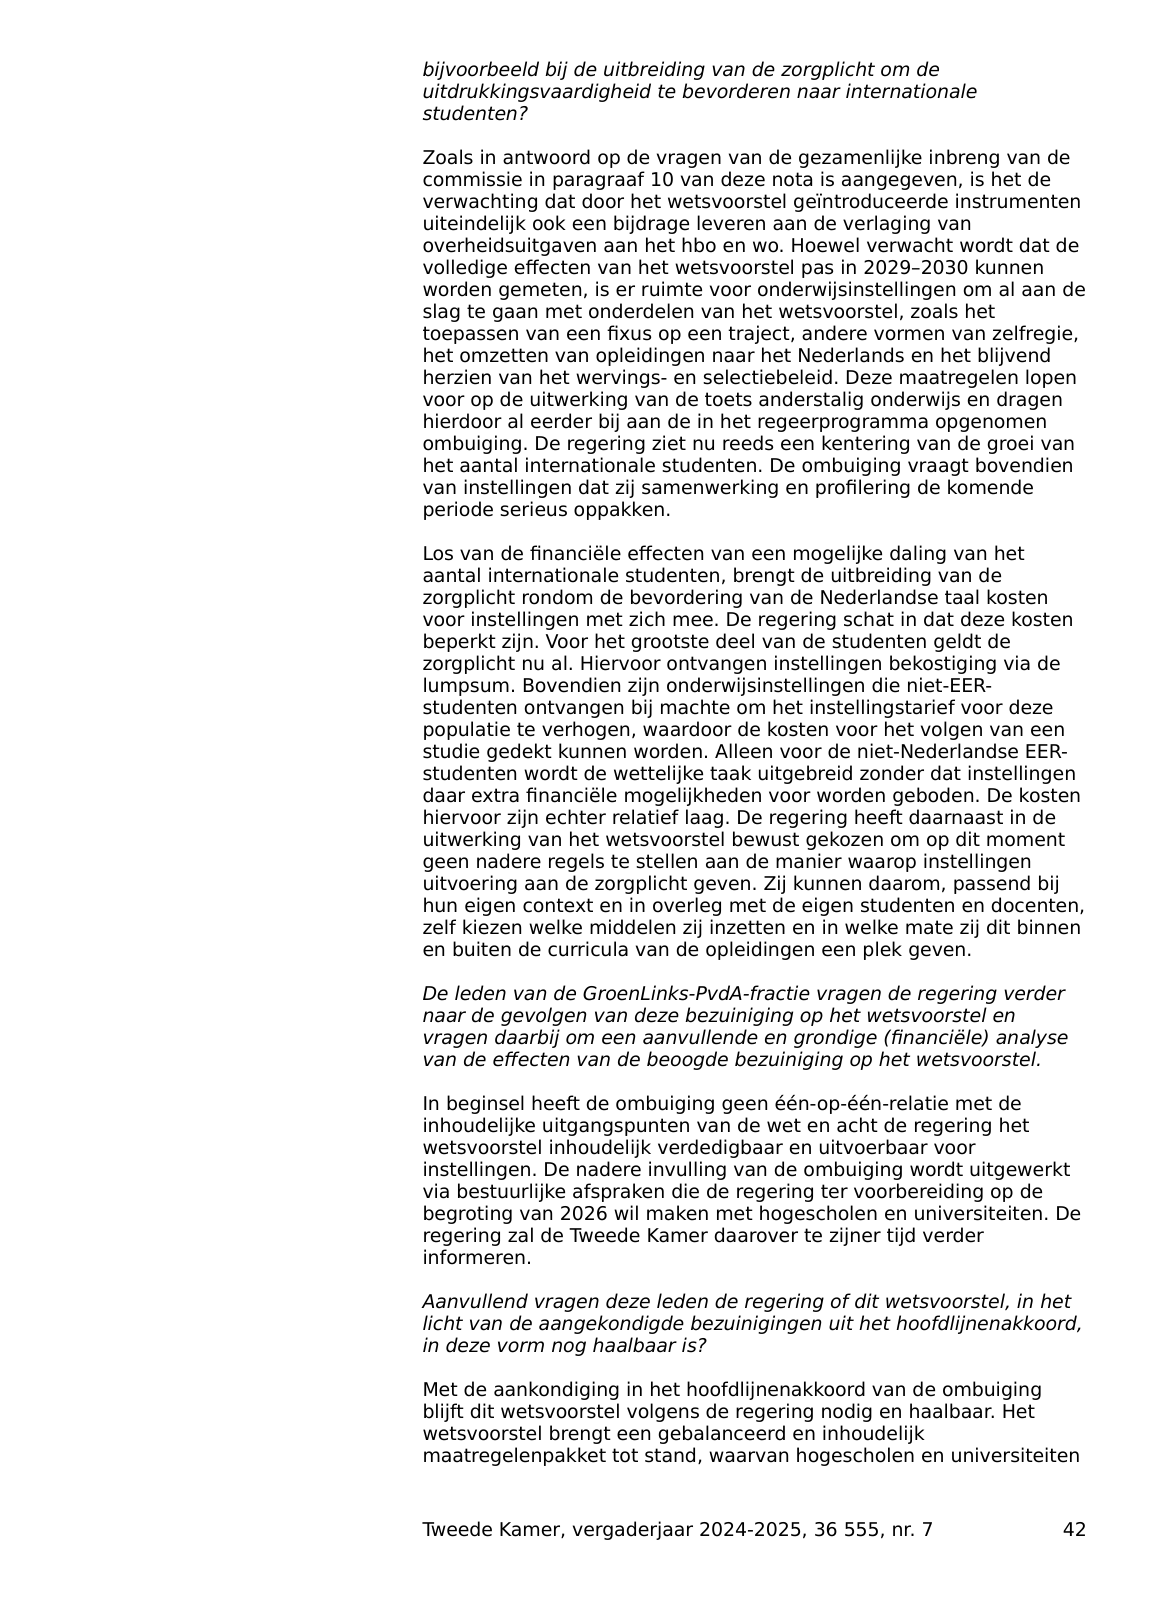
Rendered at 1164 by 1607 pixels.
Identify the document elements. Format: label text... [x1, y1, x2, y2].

text Met de aankondiging in het hoofdlijnenakkoord van de ombuiging blijft dit wetsvoorstel volgens de regering nodig en haalbaar. Het wetsvoorstel brengt een gebalanceerd en inhoudelijk maatregelenpakket tot stand, waarvan hogescholen en universiteiten [422, 1379, 1087, 1467]
text Aanvullend vragen deze leden de regering of dit wetsvoorstel, in het licht van de aangekondigde bezuinigingen uit het hoofdlijnenakkoord, in deze vorm nog haalbaar is? [422, 1291, 1087, 1357]
text bijvoorbeeld bij de uitbreiding van de zorgplicht om de uitdrukkingsvaardigheid te bevorderen naar internationale studenten? [422, 59, 1087, 125]
text Los van de financiële effecten van een mogelijke daling van het aantal internationale studenten, brengt de uitbreiding van de zorgplicht rondom de bevordering van de Nederlandse taal kosten voor instellingen met zich mee. De regering schat in dat deze kosten beperkt zijn. Voor het grootste deel van de studenten geldt de zorgplicht nu al. Hiervoor ontvangen instellingen bekostiging via de lumpsum. Bovendien zijn onderwijsinstellingen die niet-EER-studenten ontvangen bij machte om het instellingstarief voor deze populatie te verhogen, waardoor de kosten voor het volgen van een studie gedekt kunnen worden. Alleen voor de niet-Nederlandse EER-studenten wordt de wettelijke taak uitgebreid zonder dat instellingen daar extra financiële mogelijkheden voor worden geboden. De kosten hiervoor zijn echter relatief laag. De regering heeft daarnaast in de uitwerking van het wetsvoorstel bewust gekozen om op dit moment geen nadere regels te stellen aan de manier waarop instellingen uitvoering aan de zorgplicht geven. Zij kunnen daarom, passend bij hun eigen context en in overleg met de eigen studenten en docenten, zelf kiezen welke middelen zij inzetten en in welke mate zij dit binnen en buiten de curricula van de opleidingen een plek geven. [422, 543, 1087, 961]
text Zoals in antwoord op de vragen van de gezamenlijke inbreng van de commissie in paragraaf 10 van deze nota is aangegeven, is het de verwachting dat door het wetsvoorstel geïntroduceerde instrumenten uiteindelijk ook een bijdrage leveren aan de verlaging van overheidsuitgaven aan het hbo en wo. Hoewel verwacht wordt dat de volledige effecten van het wetsvoorstel pas in 2029–2030 kunnen worden gemeten, is er ruimte voor onderwijsinstellingen om al aan de slag te gaan met onderdelen van het wetsvoorstel, zoals het toepassen van een fixus op een traject, andere vormen van zelfregie, het omzetten van opleidingen naar het Nederlands en het blijvend herzien van het wervings- en selectiebeleid. Deze maatregelen lopen voor op de uitwerking van de toets anderstalig onderwijs en dragen hierdoor al eerder bij aan de in het regeerprogramma opgenomen ombuiging. De regering ziet nu reeds een kentering van de groei van het aantal internationale studenten. De ombuiging vraagt bovendien van instellingen dat zij samenwerking en profilering de komende periode serieus oppakken. [422, 147, 1087, 521]
text In beginsel heeft de ombuiging geen één-op-één-relatie met de inhoudelijke uitgangspunten van de wet en acht de regering het wetsvoorstel inhoudelijk verdedigbaar en uitvoerbaar voor instellingen. De nadere invulling van de ombuiging wordt uitgewerkt via bestuurlijke afspraken die de regering ter voorbereiding op de begroting van 2026 wil maken met hogescholen en universiteiten. De regering zal de Tweede Kamer daarover te zijner tijd verder informeren. [422, 1093, 1087, 1269]
text De leden van de GroenLinks-PvdA-fractie vragen de regering verder naar de gevolgen van deze bezuiniging op het wetsvoorstel en vragen daarbij om een aanvullende en grondige (financiële) analyse van de effecten van de beoogde bezuiniging op het wetsvoorstel. [422, 983, 1087, 1071]
